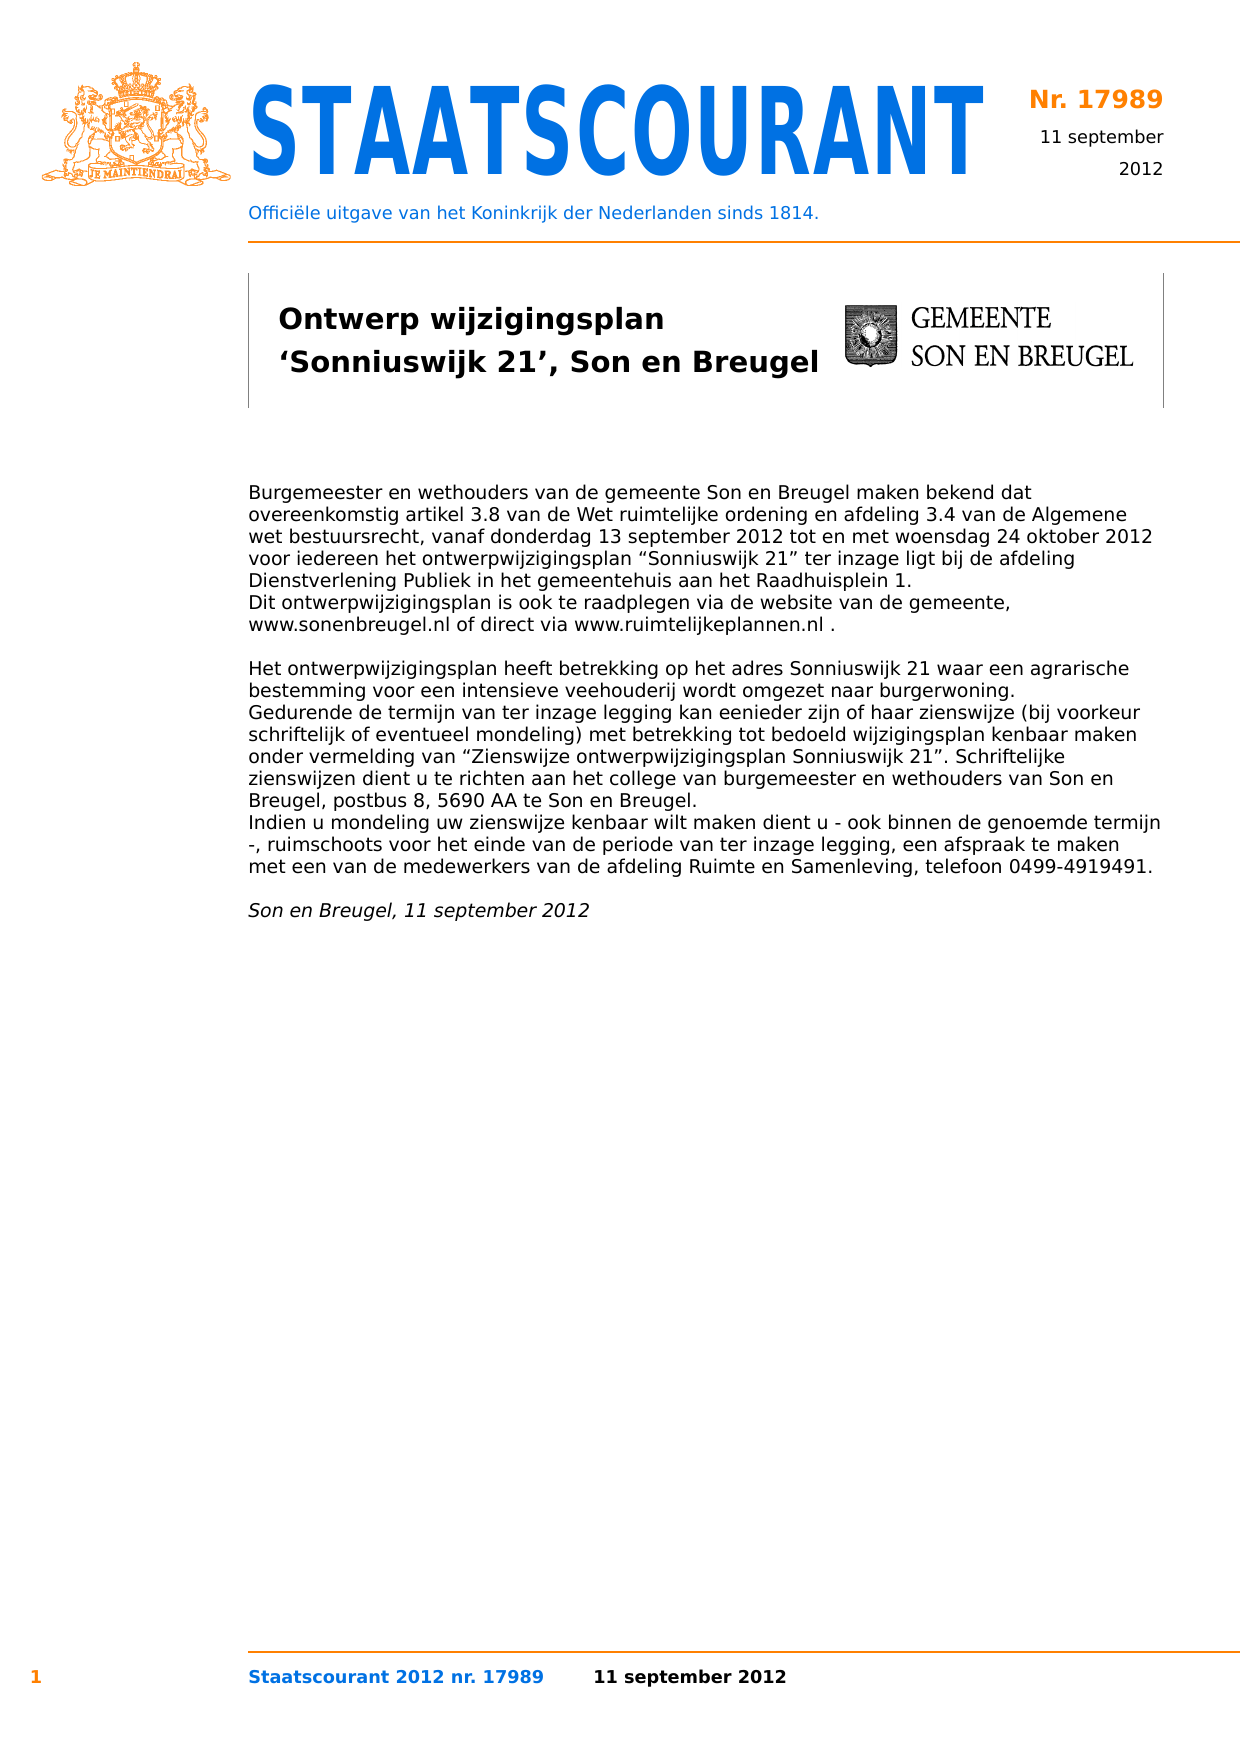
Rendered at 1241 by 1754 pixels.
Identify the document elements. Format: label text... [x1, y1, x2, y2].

text Het ontwerpwijzigingsplan heeft betrekking op het adres Sonniuswijk 21 waar een agrarische bestemming voor een intensieve veehouderij wordt omgezet naar burgerwoning. [248, 658, 1163, 702]
table_cell 11 september [998, 121, 1240, 153]
picture [844, 302, 1134, 368]
text Indien u mondeling uw zienswijze kenbaar wilt maken dient u - ook binnen de genoemde termijn -, ruimschoots voor het einde van de periode van ter inzage legging, een afspraak te maken met een van de medewerkers van de afdeling Ruimte en Samenleving, telefoon 0499-4919491. [248, 812, 1163, 878]
text Burgemeester en wethouders van de gemeente Son en Breugel maken bekend dat overeenkomstig artikel 3.8 van de Wet ruimtelijke ordening en afdeling 3.4 van de Algemene wet bestuursrecht, vanaf donderdag 13 september 2012 tot en met woensdag 24 oktober 2012 voor iedereen het ontwerpwijzigingsplan “Sonniuswijk 21” ter inzage ligt bij de afdeling Dienstverlening Publiek in het gemeentehuis aan het Raadhuisplein 1. [248, 482, 1163, 592]
table_cell Officiële uitgave van het Koninkrijk der Nederlanden sinds 1814. [248, 203, 1240, 241]
table_header Nr. 17989 [998, 62, 1240, 121]
subtitle Ontwerp wijzigingsplan ‘Sonniuswijk 21’, Son en Breugel [249, 273, 1163, 408]
table_header STAATSCOURANT [248, 62, 998, 203]
text Son en Breugel, 11 september 2012 [248, 900, 1163, 922]
text Dit ontwerpwijzigingsplan is ook te raadplegen via de website van de gemeente, www.sonenbreugel.nl of direct via www.ruimtelijkeplannen.nl . [248, 592, 1163, 636]
table_header [25, 62, 248, 241]
text Gedurende de termijn van ter inzage legging kan eenieder zijn of haar zienswijze (bij voorkeur schriftelijk of eventueel mondeling) met betrekking tot bedoeld wijzigingsplan kenbaar maken onder vermelding van “Zienswijze ontwerpwijzigingsplan Sonniuswijk 21”. Schriftelijke zienswijzen dient u te richten aan het college van burgemeester en wethouders van Son en Breugel, postbus 8, 5690 AA te Son en Breugel. [248, 702, 1163, 812]
picture [41, 62, 231, 186]
table_cell 2012 [998, 153, 1240, 203]
